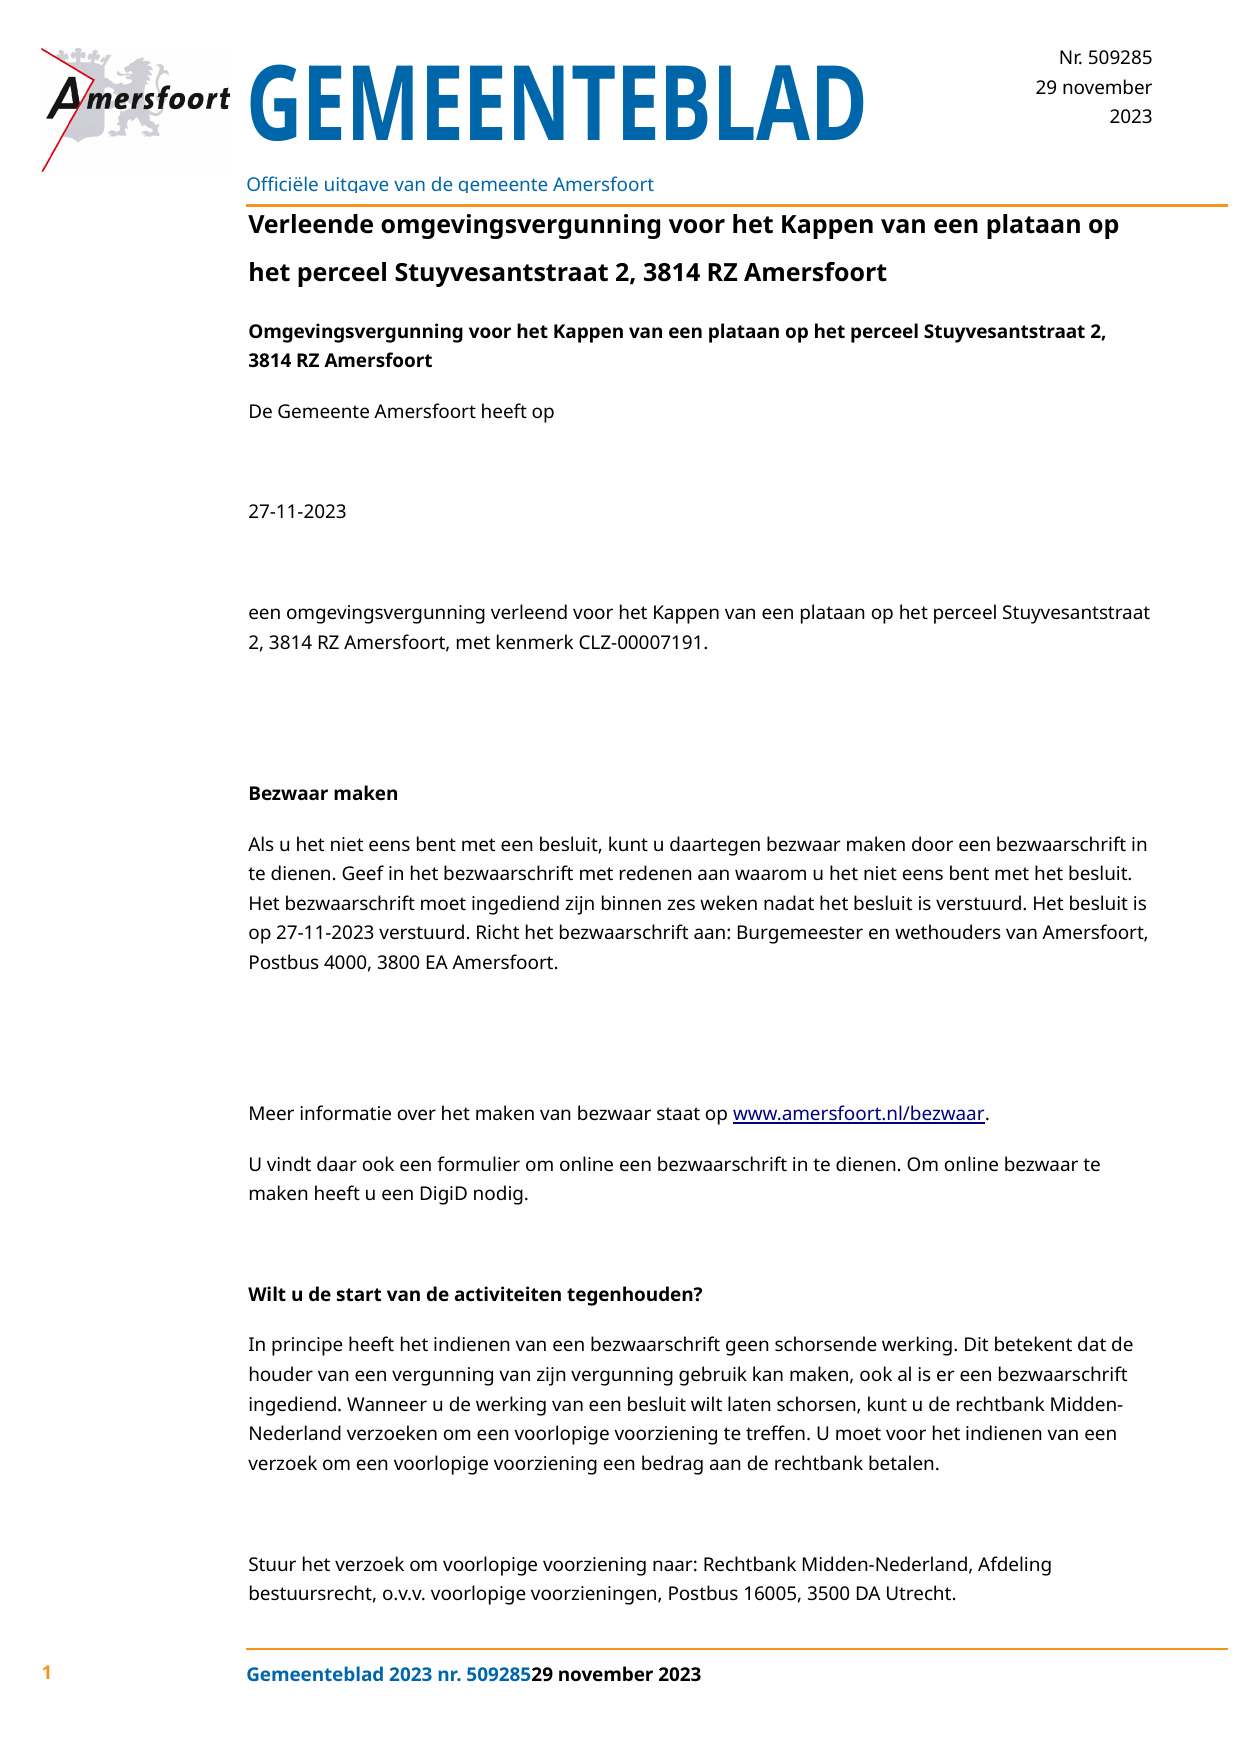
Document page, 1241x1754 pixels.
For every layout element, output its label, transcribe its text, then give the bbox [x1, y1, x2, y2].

text Omgevingsvergunning voor het Kappen van een plataan op het perceel Stuyvesantstraat 2, 3814 RZ Amersfoort [248, 318, 1152, 373]
text De Gemeente Amersfoort heeft op [248, 398, 1152, 424]
text Als u het niet eens bent met een besluit, kunt u daartegen bezwaar maken door een bezwaarschrift in te dienen. Geef in het bezwaarschrift met redenen aan waarom u het niet eens bent met het besluit. Het bezwaarschrift moet ingediend zijn binnen zes weken nadat het besluit is verstuurd. Het besluit is op 27-11-2023 verstuurd. Richt het bezwaarschrift aan: Burgemeester en wethouders van Amersfoort, Postbus 4000, 3800 EA Amersfoort. [248, 831, 1152, 975]
picture [41, 47, 231, 172]
text Wilt u de start van de activiteiten tegenhouden? [248, 1281, 1152, 1307]
text een omgevingsvergunning verleend voor het Kappen van een plataan op het perceel Stuyvesantstraat 2, 3814 RZ Amersfoort, met kenmerk CLZ-00007191. [248, 599, 1152, 655]
text U vindt daar ook een formulier om online een bezwaarschrift in te dienen. Om online bezwaar te maken heeft u een DigiD nodig. [248, 1151, 1152, 1206]
text Verleende omgevingsvergunning voor het Kappen van een plataan op het perceel Stuyvesantstraat 2, 3814 RZ Amersfoort [248, 207, 1152, 288]
text In principe heeft het indienen van een bezwaarschrift geen schorsende werking. Dit betekent dat de houder van een vergunning van zijn vergunning gebruik kan maken, ook al is er een bezwaarschrift ingediend. Wanneer u de werking van een besluit wilt laten schorsen, kunt u de rechtbank Midden-Nederland verzoeken om een voorlopige voorziening te treffen. U moet voor het indienen van een verzoek om een voorlopige voorziening een bedrag aan de rechtbank betalen. [248, 1332, 1152, 1476]
text Stuur het verzoek om voorlopige voorziening naar: Rechtbank Midden-Nederland, Afdeling bestuursrecht, o.v.v. voorlopige voorzieningen, Postbus 16005, 3500 DA Utrecht. [248, 1551, 1152, 1606]
text Bezwaar maken [248, 780, 1152, 806]
text 27-11-2023 [248, 499, 1152, 524]
text Meer informatie over het maken van bezwaar staat op www.amersfoort.nl/bezwaar. [248, 1100, 1152, 1126]
